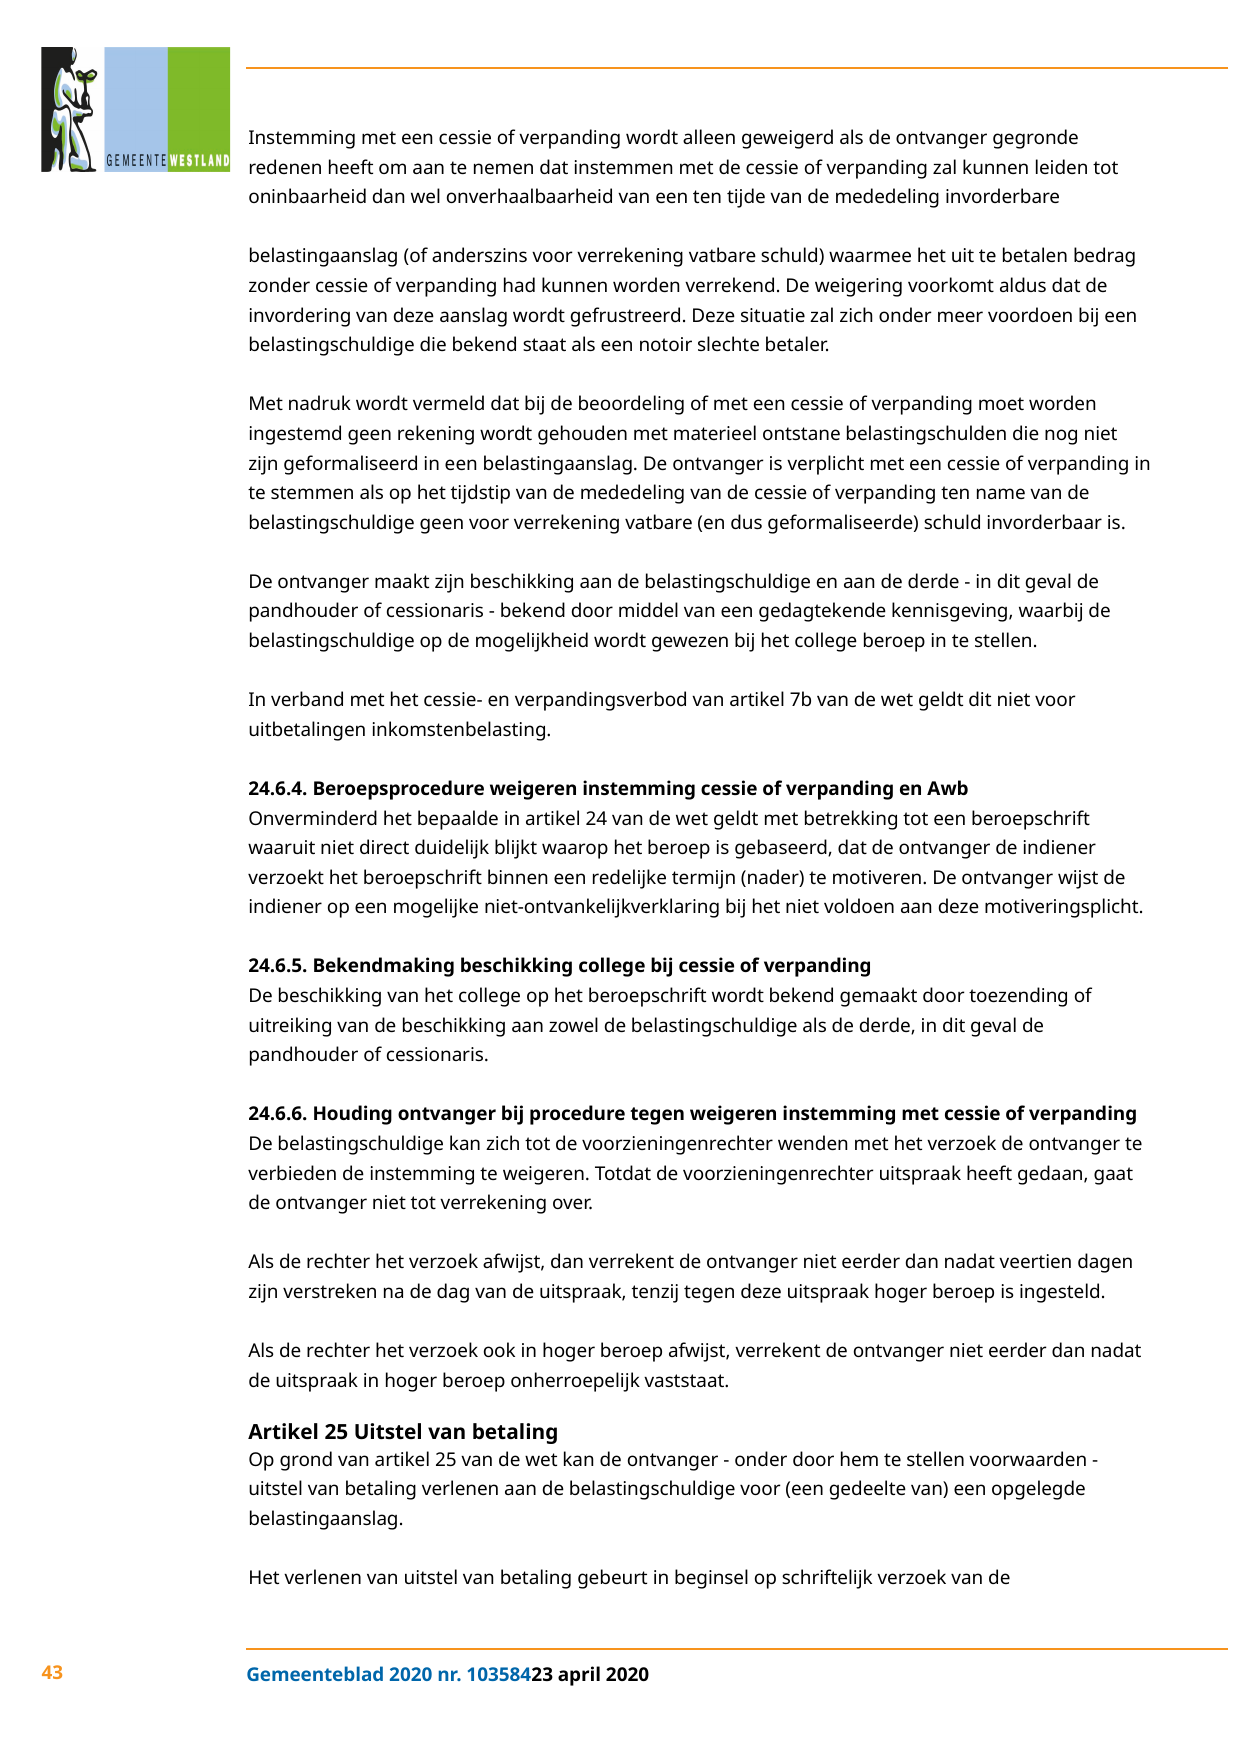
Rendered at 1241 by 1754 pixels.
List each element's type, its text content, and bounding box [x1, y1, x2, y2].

text Artikel 25 Uitstel van betaling [248, 1417, 1152, 1446]
text In verband met het cessie- en verpandingsverbod van artikel 7b van de wet geldt dit niet voor uitbetalingen inkomstenbelasting. [248, 686, 1152, 742]
text Op grond van artikel 25 van de wet kan de ontvanger - onder door hem te stellen voorwaarden - uitstel van betaling verlenen aan de belastingschuldige voor (een gedeelte van) een opgelegde belastingaanslag. [248, 1446, 1152, 1531]
text Als de rechter het verzoek afwijst, dan verrekent de ontvanger niet eerder dan nadat veertien dagen zijn verstreken na de dag van de uitspraak, tenzij tegen deze uitspraak hoger beroep is ingesteld. [248, 1248, 1152, 1304]
text belastingaanslag (of anderszins voor verrekening vatbare schuld) waarmee het uit te betalen bedrag zonder cessie of verpanding had kunnen worden verrekend. De weigering voorkomt aldus dat de invordering van deze aanslag wordt gefrustreerd. Deze situatie zal zich onder meer voordoen bij een belastingschuldige die bekend staat als een notoir slechte betaler. [248, 243, 1152, 357]
text 24.6.5. Bekendmaking beschikking college bij cessie of verpanding [248, 953, 1152, 978]
text De belastingschuldige kan zich tot de voorzieningenrechter wenden met het verzoek de ontvanger te verbieden de instemming te weigeren. Totdat de voorzieningenrechter uitspraak heeft gedaan, gaat de ontvanger niet tot verrekening over. [248, 1130, 1152, 1215]
text 24.6.4. Beroepsprocedure weigeren instemming cessie of verpanding en Awb [248, 775, 1152, 801]
picture [41, 47, 231, 172]
text Onverminderd het bepaalde in artikel 24 van de wet geldt met betrekking tot een beroepschrift waaruit niet direct duidelijk blijkt waarop het beroep is gebaseerd, dat de ontvanger de indiener verzoekt het beroepschrift binnen een redelijke termijn (nader) te motiveren. De ontvanger wijst de indiener op een mogelijke niet-ontvankelijkverklaring bij het niet voldoen aan deze motiveringsplicht. [248, 805, 1152, 919]
text 24.6.6. Houding ontvanger bij procedure tegen weigeren instemming met cessie of verpanding [248, 1101, 1152, 1126]
text Instemming met een cessie of verpanding wordt alleen geweigerd als de ontvanger gegronde redenen heeft om aan te nemen dat instemmen met de cessie of verpanding zal kunnen leiden tot oninbaarheid dan wel onverhaalbaarheid van een ten tijde van de mededeling invorderbare [248, 124, 1152, 209]
text De beschikking van het college op het beroepschrift wordt bekend gemaakt door toezending of uitreiking van de beschikking aan zowel de belastingschuldige als de derde, in dit geval de pandhouder of cessionaris. [248, 982, 1152, 1067]
text De ontvanger maakt zijn beschikking aan de belastingschuldige en aan de derde - in dit geval de pandhouder of cessionaris - bekend door middel van een gedagtekende kennisgeving, waarbij de belastingschuldige op de mogelijkheid wordt gewezen bij het college beroep in te stellen. [248, 568, 1152, 653]
text Het verlenen van uitstel van betaling gebeurt in beginsel op schriftelijk verzoek van de [248, 1564, 1152, 1590]
text Met nadruk wordt vermeld dat bij de beoordeling of met een cessie of verpanding moet worden ingestemd geen rekening wordt gehouden met materieel ontstane belastingschulden die nog niet zijn geformaliseerd in een belastingaanslag. De ontvanger is verplicht met een cessie of verpanding in te stemmen als op het tijdstip van de mededeling van de cessie of verpanding ten name van de belastingschuldige geen voor verrekening vatbare (en dus geformaliseerde) schuld invorderbaar is. [248, 391, 1152, 535]
text Als de rechter het verzoek ook in hoger beroep afwijst, verrekent de ontvanger niet eerder dan nadat de uitspraak in hoger beroep onherroepelijk vaststaat. [248, 1337, 1152, 1393]
